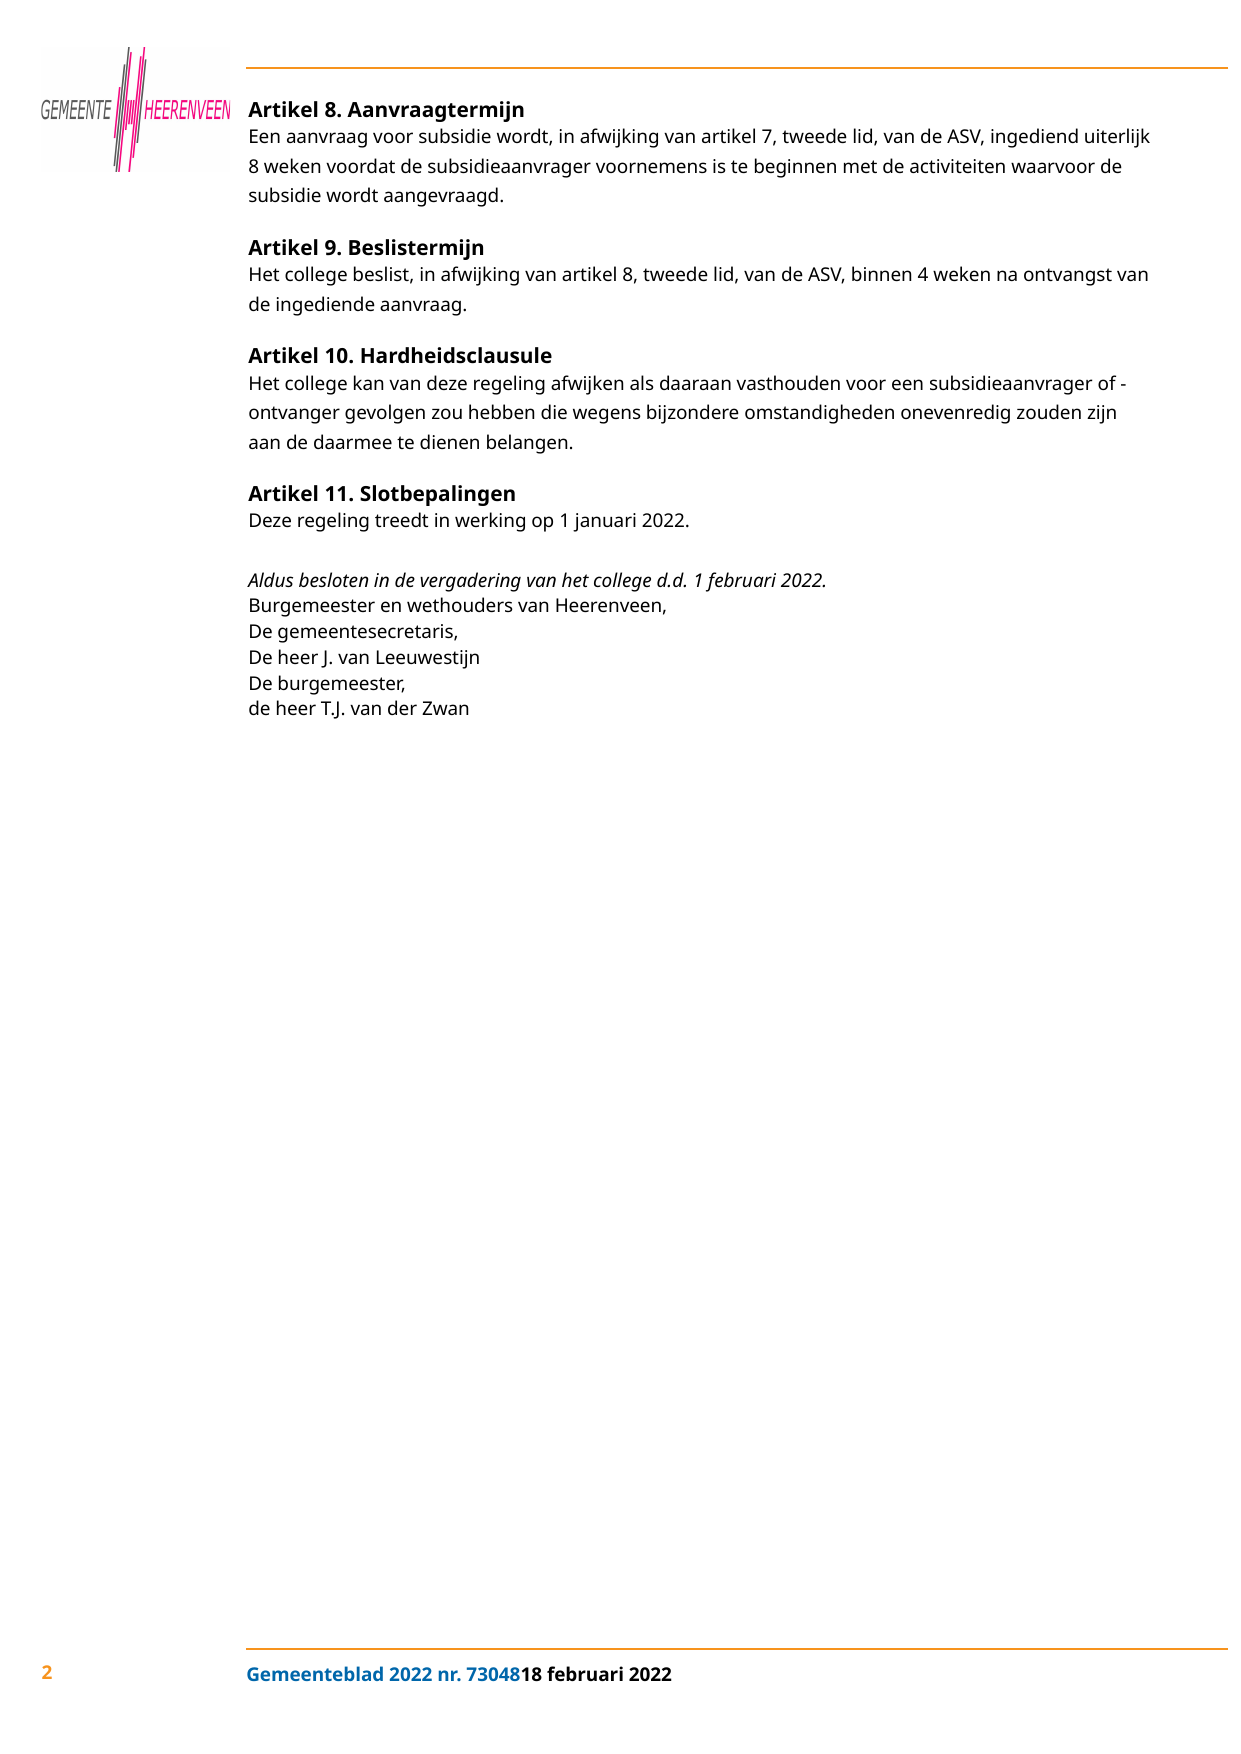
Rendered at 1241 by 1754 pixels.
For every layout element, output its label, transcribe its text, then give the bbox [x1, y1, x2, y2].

text De gemeentesecretaris, [248, 618, 1152, 644]
text De burgemeester, [248, 670, 1152, 696]
text de heer T.J. van der Zwan [248, 696, 1152, 721]
text Deze regeling treedt in werking op 1 januari 2022. [248, 508, 1152, 533]
text Het college beslist, in afwijking van artikel 8, tweede lid, van de ASV, binnen 4 weken na ontvangst van de ingediende aanvraag. [248, 261, 1152, 317]
text Artikel 11. Slotbepalingen [248, 479, 1152, 508]
text Een aanvraag voor subsidie wordt, in afwijking van artikel 7, tweede lid, van de ASV, ingediend uiterlijk 8 weken voordat de subsidieaanvrager voornemens is te beginnen met de activiteiten waarvoor de subsidie wordt aangevraagd. [248, 123, 1152, 208]
text Aldus besloten in de vergadering van het college d.d. 1 februari 2022. [248, 567, 1152, 593]
text Burgemeester en wethouders van Heerenveen, [248, 593, 1152, 618]
text Artikel 9. Beslistermijn [248, 233, 1152, 261]
text De heer J. van Leeuwestijn [248, 644, 1152, 670]
text Het college kan van deze regeling afwijken als daaraan vasthouden voor een subsidieaanvrager of -ontvanger gevolgen zou hebben die wegens bijzondere omstandigheden onevenredig zouden zijn aan de daarmee te dienen belangen. [248, 370, 1152, 454]
text Artikel 8. Aanvraagtermijn [248, 95, 1152, 123]
picture [41, 47, 231, 172]
text Artikel 10. Hardheidsclausule [248, 341, 1152, 370]
